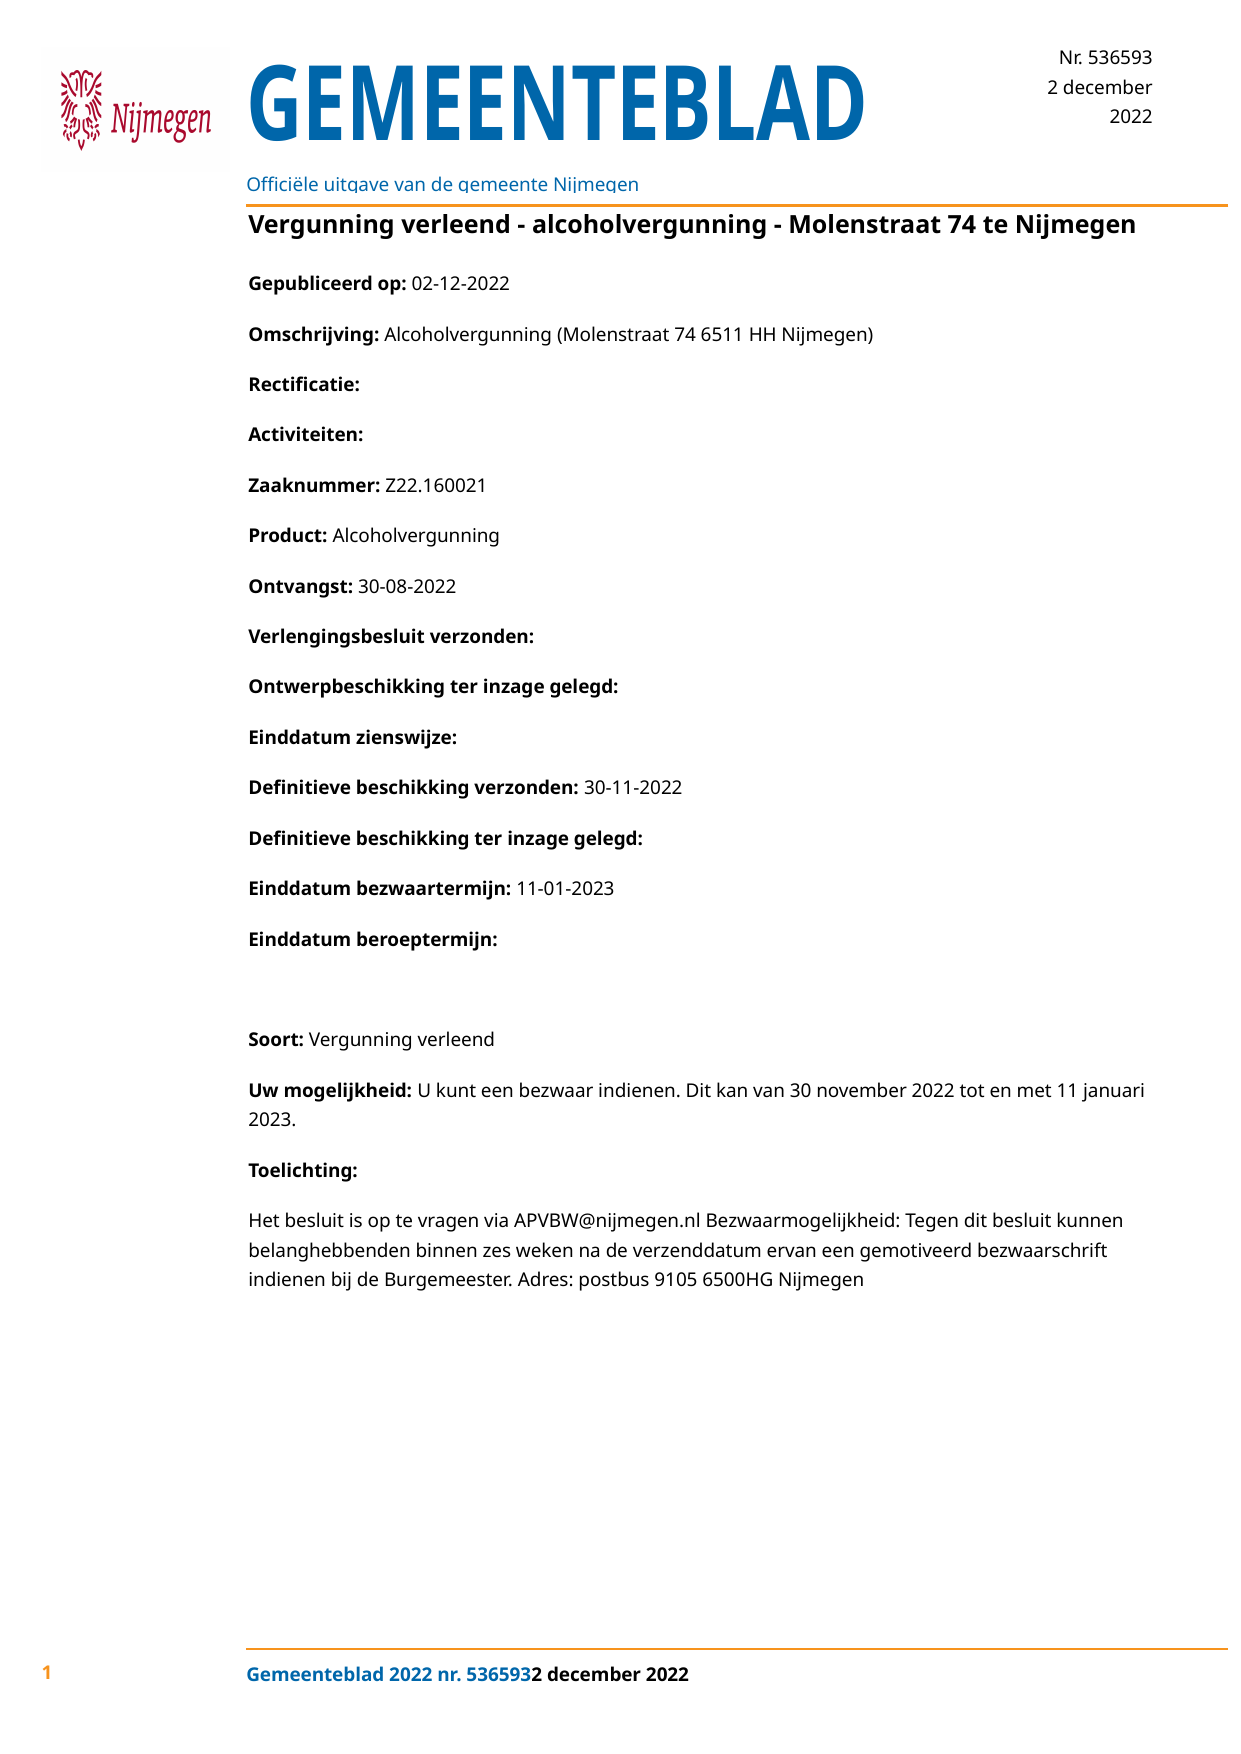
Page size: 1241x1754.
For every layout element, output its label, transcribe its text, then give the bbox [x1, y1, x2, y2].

text Het besluit is op te vragen via APVBW@nijmegen.nl Bezwaarmogelijkheid: Tegen dit besluit kunnen belanghebbenden binnen zes weken na de verzenddatum ervan een gemotiveerd bezwaarschrift indienen bij de Burgemeester. Adres: postbus 9105 6500HG Nijmegen [248, 1207, 1152, 1292]
text Verlengingsbesluit verzonden: [248, 623, 1152, 649]
text Einddatum beroeptermijn: [248, 926, 1152, 951]
text Definitieve beschikking ter inzage gelegd: [248, 825, 1152, 851]
text Einddatum zienswijze: [248, 724, 1152, 750]
text Omschrijving: Alcoholvergunning (Molenstraat 74 6511 HH Nijmegen) [248, 321, 1152, 346]
text Einddatum bezwaartermijn: 11-01-2023 [248, 875, 1152, 901]
text Zaaknummer: Z22.160021 [248, 472, 1152, 498]
text Vergunning verleend - alcoholvergunning - Molenstraat 74 te Nijmegen [248, 207, 1152, 241]
text Definitieve beschikking verzonden: 30-11-2022 [248, 774, 1152, 800]
text Rectificatie: [248, 371, 1152, 397]
text Toelichting: [248, 1157, 1152, 1183]
text Product: Alcoholvergunning [248, 522, 1152, 548]
text Uw mogelijkheid: U kunt een bezwaar indienen. Dit kan van 30 november 2022 tot en met 11 januari 2023. [248, 1077, 1152, 1132]
text Soort: Vergunning verleend [248, 1027, 1152, 1052]
picture [41, 47, 231, 172]
text Ontwerpbeschikking ter inzage gelegd: [248, 674, 1152, 699]
text Ontvangst: 30-08-2022 [248, 573, 1152, 598]
text Gepubliceerd op: 02-12-2022 [248, 270, 1152, 296]
text Activiteiten: [248, 422, 1152, 447]
